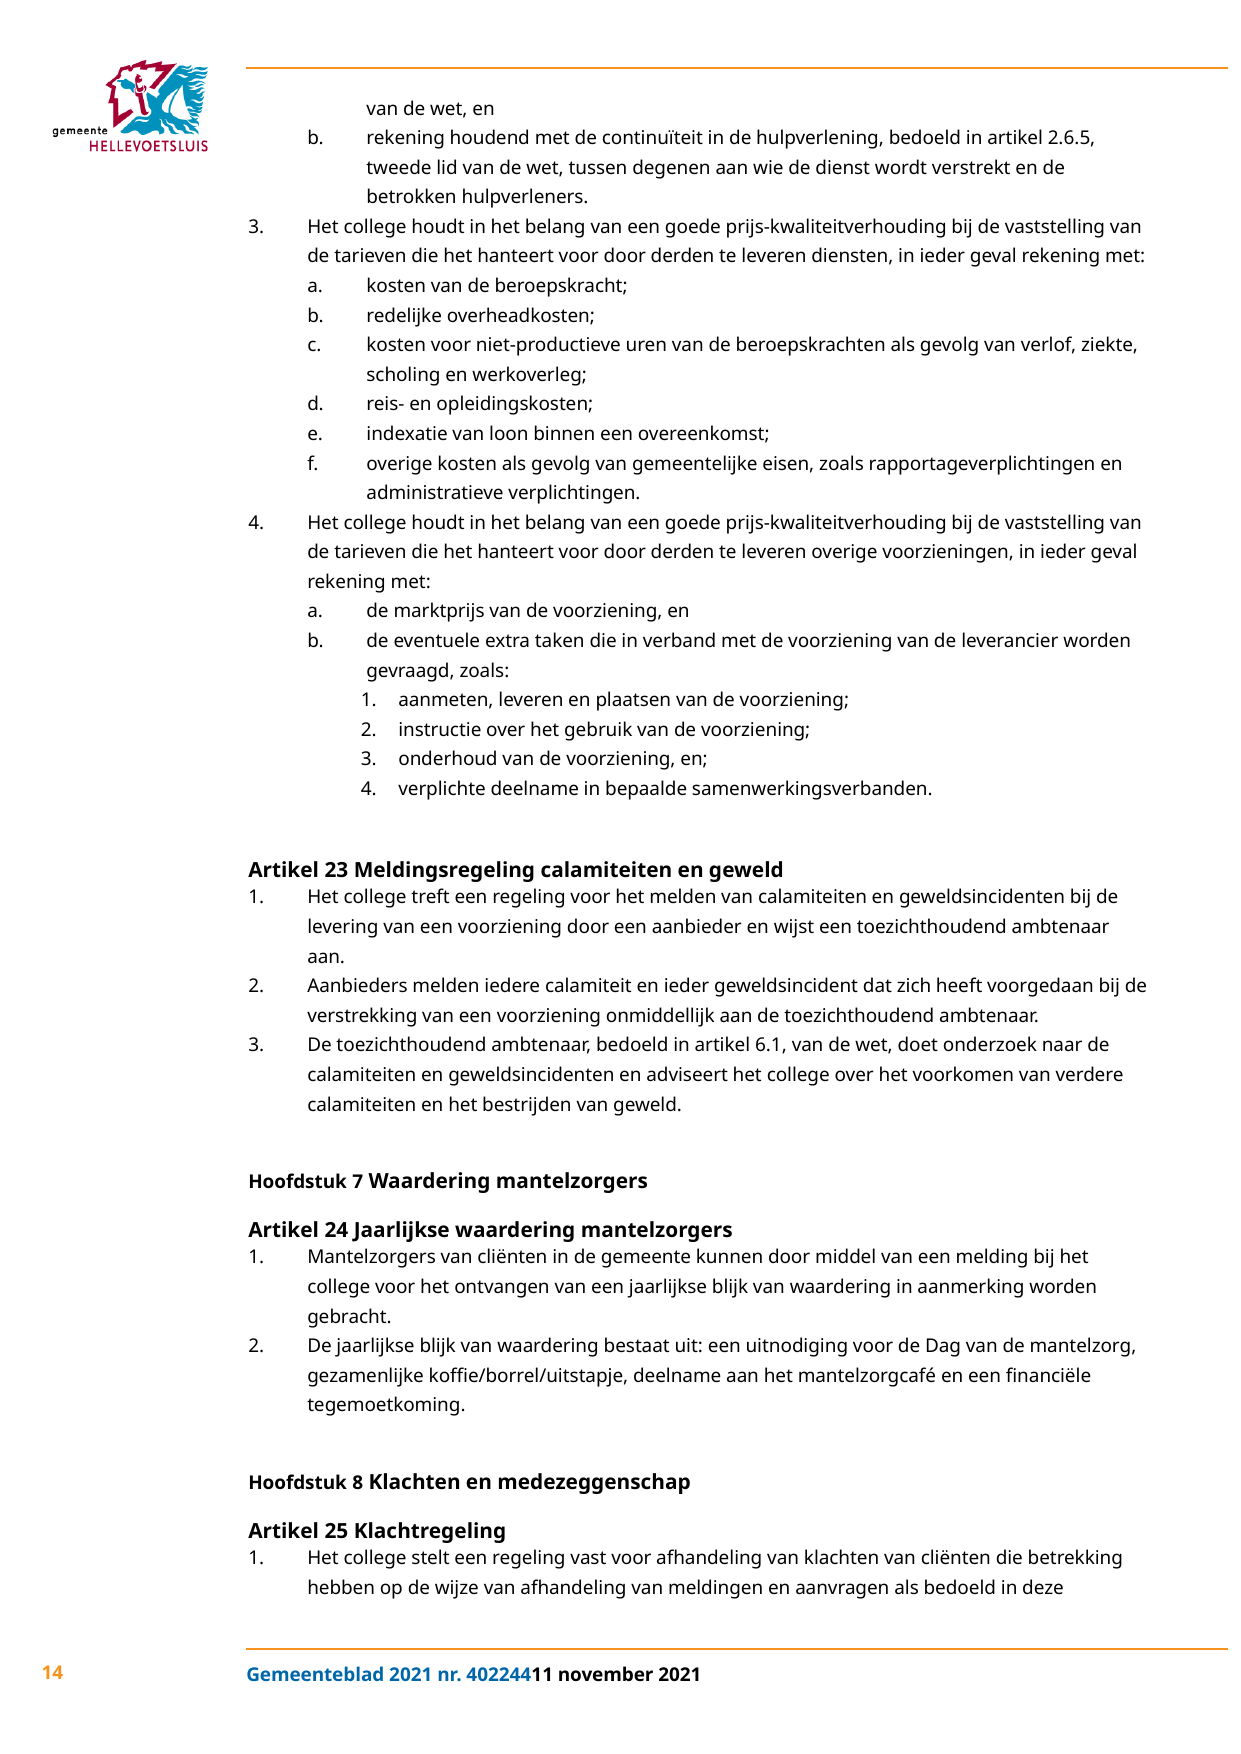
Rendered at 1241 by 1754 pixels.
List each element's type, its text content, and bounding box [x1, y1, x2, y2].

list de eventuele extra taken die in verband met de voorziening van de leverancier worden gevraagd, zoals: [307, 627, 1152, 683]
list kosten voor niet-productieve uren van de beroepskrachten als gevolg van verlof, ziekte, scholing en werkoverleg; [307, 331, 1152, 387]
list reis- en opleidingskosten; [307, 391, 1152, 416]
list Mantelzorgers van cliënten in de gemeente kunnen door middel van een melding bij het college voor het ontvangen van een jaarlijkse blijk van waardering in aanmerking worden gebracht. [248, 1244, 1152, 1328]
list Het college treft een regeling voor het melden van calamiteiten en geweldsincidenten bij de levering van een voorziening door een aanbieder en wijst een toezichthoudend ambtenaar aan. [248, 884, 1152, 968]
list instructie over het gebruik van de voorziening; [361, 716, 1152, 742]
text Hoofdstuk 8 Klachten en medezeggenschap [248, 1467, 1152, 1495]
text Artikel 25 Klachtregeling [248, 1516, 1152, 1544]
list kosten van de beroepskracht; [307, 272, 1152, 298]
list redelijke overheadkosten; [307, 302, 1152, 328]
list Het college houdt in het belang van een goede prijs-kwaliteitverhouding bij de vaststelling van de tarieven die het hanteert voor door derden te leveren overige voorzieningen, in ieder geval rekening met: [248, 509, 1152, 594]
list rekening houdend met de continuïteit in de hulpverlening, bedoeld in artikel 2.6.5, tweede lid van de wet, tussen degenen aan wie de dienst wordt verstrekt en de betrokken hulpverleners. [307, 124, 1152, 209]
list onderhoud van de voorziening, en; [361, 746, 1152, 771]
text Artikel 23 Meldingsregeling calamiteiten en geweld [248, 855, 1152, 884]
list aanmeten, leveren en plaatsen van de voorziening; [361, 686, 1152, 712]
list De toezichthoudend ambtenaar, bedoeld in artikel 6.1, van de wet, doet onderzoek naar de calamiteiten en geweldsincidenten en adviseert het college over het voorkomen van verdere calamiteiten en het bestrijden van geweld. [248, 1032, 1152, 1116]
text Hoofdstuk 7 Waardering mantelzorgers [248, 1166, 1152, 1194]
list Het college houdt in het belang van een goede prijs-kwaliteitverhouding bij de vaststelling van de tarieven die het hanteert voor door derden te leveren diensten, in ieder geval rekening met: [248, 213, 1152, 268]
list Het college stelt een regeling vast voor afhandeling van klachten van cliënten die betrekking hebben op de wijze van afhandeling van meldingen en aanvragen als bedoeld in deze [248, 1544, 1152, 1600]
list van de wet, en [307, 95, 1152, 121]
list de marktprijs van de voorziening, en [307, 598, 1152, 623]
list De jaarlijkse blijk van waardering bestaat uit: een uitnodiging voor de Dag van de mantelzorg, gezamenlijke koffie/borrel/uitstapje, deelname aan het mantelzorgcafé en een financiële tegemoetkoming. [248, 1332, 1152, 1417]
list indexatie van loon binnen een overeenkomst; [307, 420, 1152, 446]
list verplichte deelname in bepaalde samenwerkingsverbanden. [361, 775, 1152, 801]
list Aanbieders melden iedere calamiteit en ieder geweldsincident dat zich heeft voorgedaan bij de verstrekking van een voorziening onmiddellijk aan de toezichthoudend ambtenaar. [248, 972, 1152, 1028]
picture [41, 47, 231, 172]
text Artikel 24 Jaarlijkse waardering mantelzorgers [248, 1215, 1152, 1244]
list overige kosten als gevolg van gemeentelijke eisen, zoals rapportageverplichtingen en administratieve verplichtingen. [307, 450, 1152, 505]
